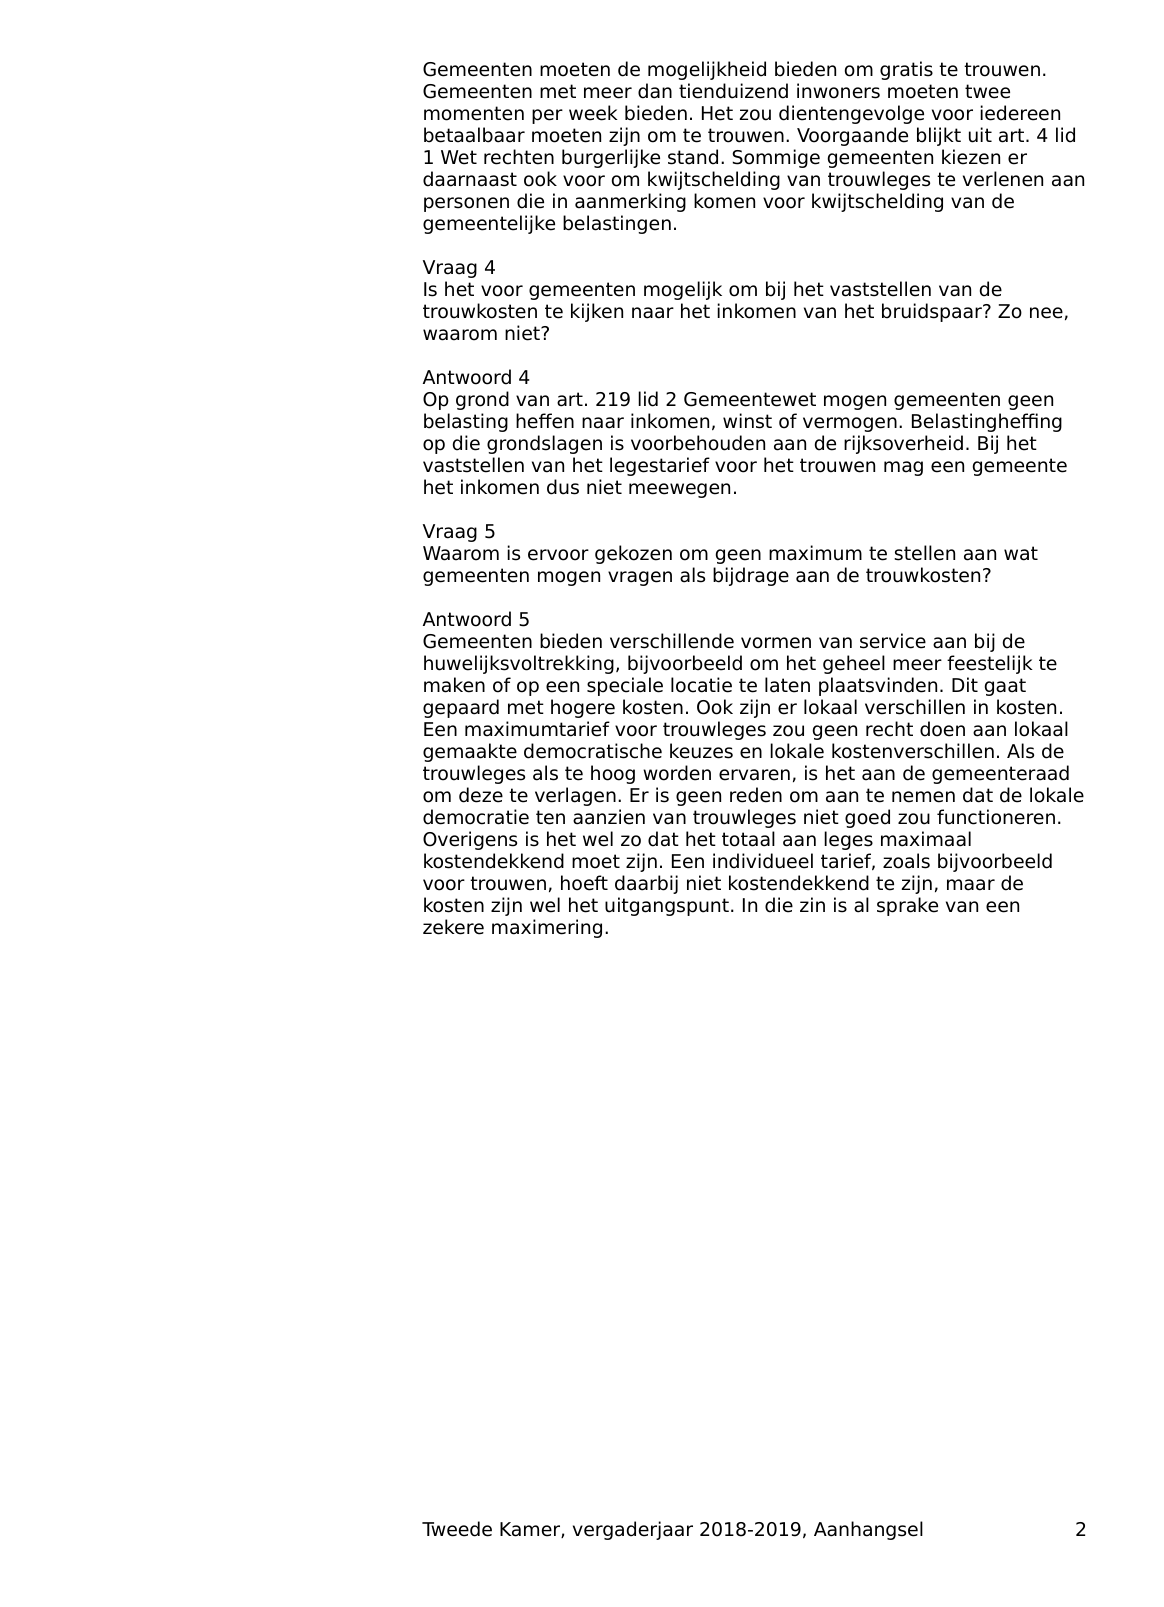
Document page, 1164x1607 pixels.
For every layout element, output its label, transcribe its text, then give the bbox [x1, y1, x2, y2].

text Gemeenten bieden verschillende vormen van service aan bij de huwelijksvoltrekking, bijvoorbeeld om het geheel meer feestelijk te maken of op een speciale locatie te laten plaatsvinden. Dit gaat gepaard met hogere kosten. Ook zijn er lokaal verschillen in kosten. Een maximumtarief voor trouwleges zou geen recht doen aan lokaal gemaakte democratische keuzes en lokale kostenverschillen. Als de trouwleges als te hoog worden ervaren, is het aan de gemeenteraad om deze te verlagen. Er is geen reden om aan te nemen dat de lokale democratie ten aanzien van trouwleges niet goed zou functioneren. Overigens is het wel zo dat het totaal aan leges maximaal kostendekkend moet zijn. Een individueel tarief, zoals bijvoorbeeld voor trouwen, hoeft daarbij niet kostendekkend te zijn, maar de kosten zijn wel het uitgangspunt. In die zin is al sprake van een zekere maximering. [422, 631, 1087, 939]
text Antwoord 4 [422, 367, 1087, 389]
text Antwoord 5 [422, 609, 1087, 631]
text Gemeenten moeten de mogelijkheid bieden om gratis te trouwen. Gemeenten met meer dan tienduizend inwoners moeten twee momenten per week bieden. Het zou dientengevolge voor iedereen betaalbaar moeten zijn om te trouwen. Voorgaande blijkt uit art. 4 lid 1 Wet rechten burgerlijke stand. Sommige gemeenten kiezen er daarnaast ook voor om kwijtschelding van trouwleges te verlenen aan personen die in aanmerking komen voor kwijtschelding van de gemeentelijke belastingen. [422, 59, 1087, 235]
text Op grond van art. 219 lid 2 Gemeentewet mogen gemeenten geen belasting heffen naar inkomen, winst of vermogen. Belastingheffing op die grondslagen is voorbehouden aan de rijksoverheid. Bij het vaststellen van het legestarief voor het trouwen mag een gemeente het inkomen dus niet meewegen. [422, 389, 1087, 499]
text Waarom is ervoor gekozen om geen maximum te stellen aan wat gemeenten mogen vragen als bijdrage aan de trouwkosten? [422, 543, 1087, 587]
text Vraag 4 [422, 257, 1087, 279]
text Vraag 5 [422, 521, 1087, 543]
text Is het voor gemeenten mogelijk om bij het vaststellen van de trouwkosten te kijken naar het inkomen van het bruidspaar? Zo nee, waarom niet? [422, 279, 1087, 345]
